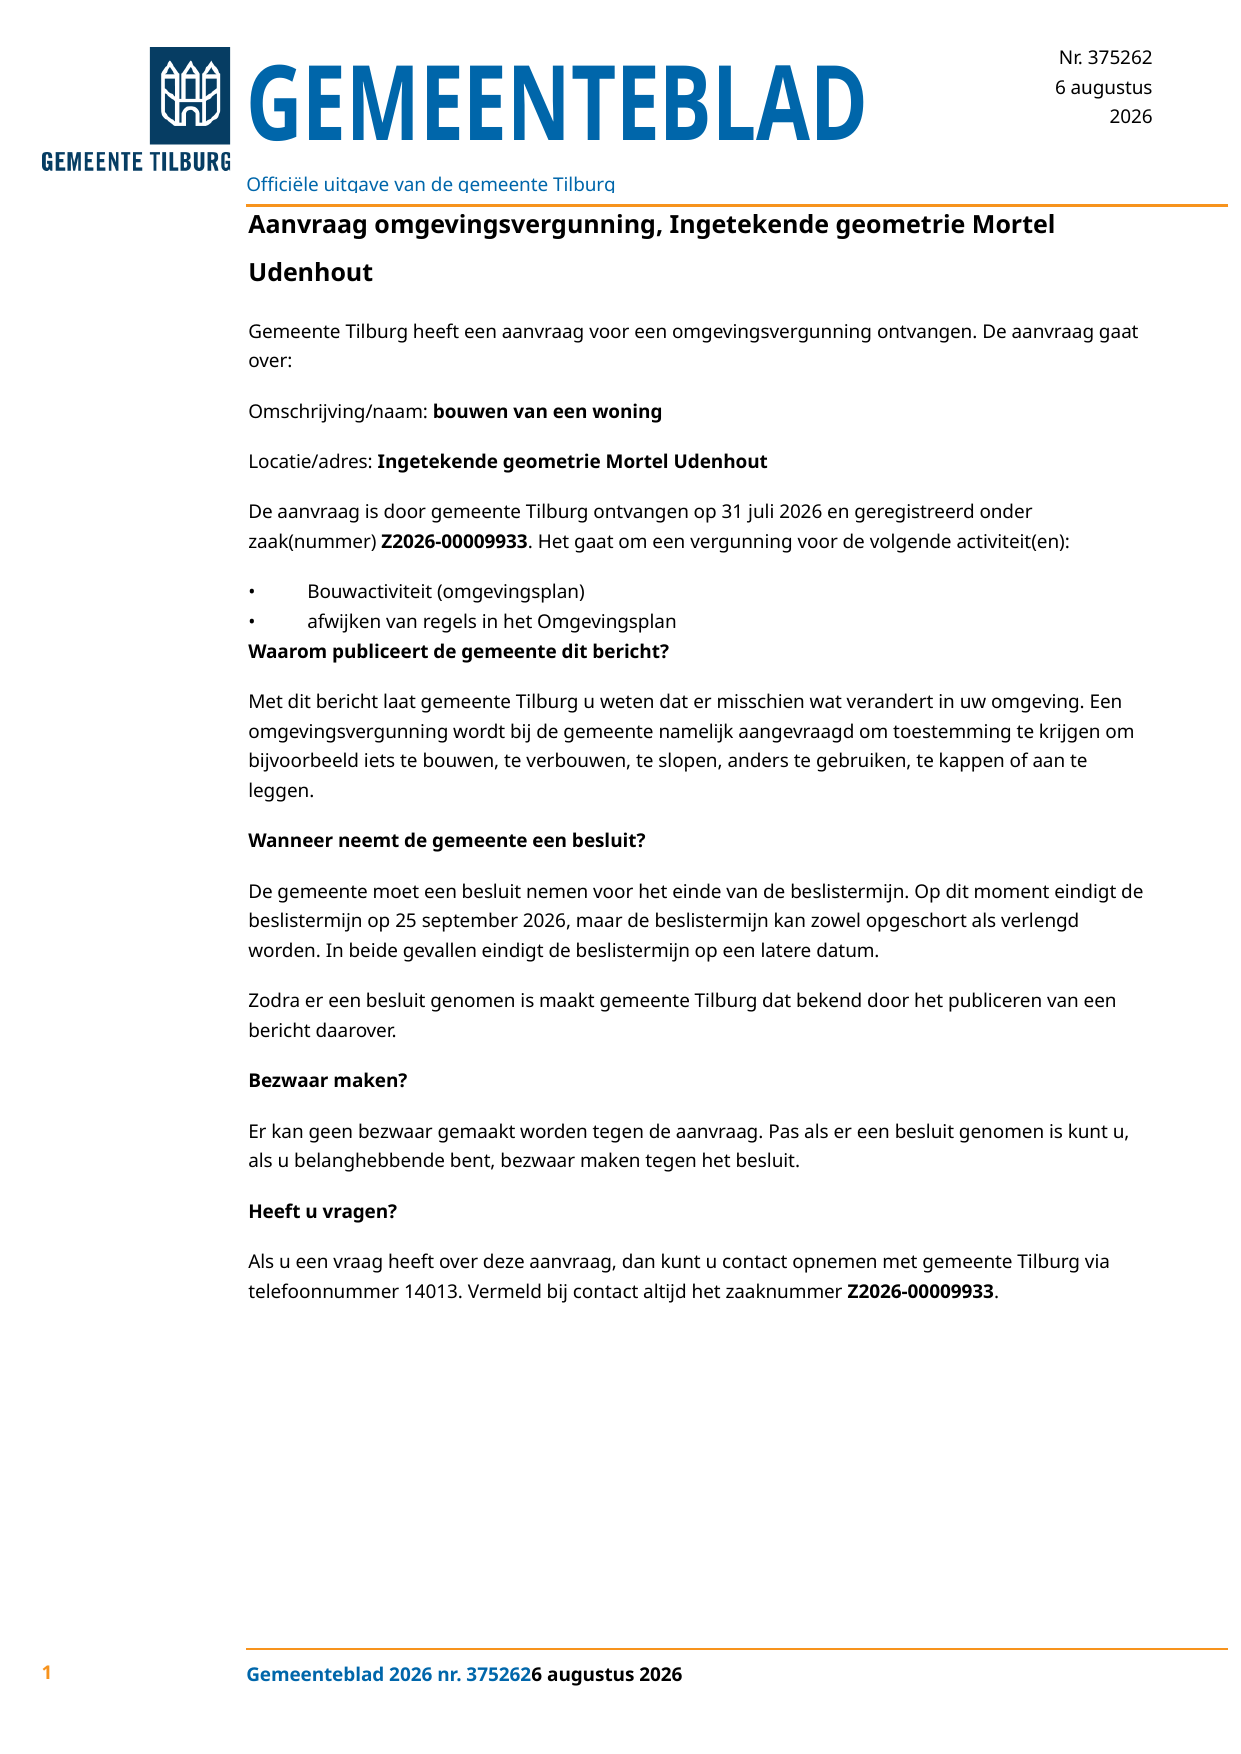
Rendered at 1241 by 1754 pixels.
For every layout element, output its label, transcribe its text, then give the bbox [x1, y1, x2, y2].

list afwijken van regels in het Omgevingsplan [248, 608, 1152, 634]
text Zodra er een besluit genomen is maakt gemeente Tilburg dat bekend door het publiceren van een bericht daarover. [248, 987, 1152, 1043]
text Met dit bericht laat gemeente Tilburg u weten dat er misschien wat verandert in uw omgeving. Een omgevingsvergunning wordt bij de gemeente namelijk aangevraagd om toestemming te krijgen om bijvoorbeeld iets te bouwen, te verbouwen, te slopen, anders te gebruiken, te kappen of aan te leggen. [248, 688, 1152, 803]
text De aanvraag is door gemeente Tilburg ontvangen op 31 juli 2026 en geregistreerd onder zaak(nummer) Z2026-00009933. Het gaat om een vergunning voor de volgende activiteit(en): [248, 499, 1152, 554]
text Aanvraag omgevingsvergunning, Ingetekende geometrie Mortel Udenhout [248, 207, 1152, 288]
text Wanneer neemt de gemeente een besluit? [248, 827, 1152, 853]
text Als u een vraag heeft over deze aanvraag, dan kunt u contact opnemen met gemeente Tilburg via telefoonnummer 14013. Vermeld bij contact altijd het zaaknummer Z2026-00009933. [248, 1248, 1152, 1304]
text Bezwaar maken? [248, 1067, 1152, 1093]
list Bouwactiviteit (omgevingsplan) [248, 579, 1152, 604]
text Heeft u vragen? [248, 1198, 1152, 1224]
text Gemeente Tilburg heeft een aanvraag voor een omgevingsvergunning ontvangen. De aanvraag gaat over: [248, 318, 1152, 373]
text Er kan geen bezwaar gemaakt worden tegen de aanvraag. Pas als er een besluit genomen is kunt u, als u belanghebbende bent, bezwaar maken tegen het besluit. [248, 1118, 1152, 1173]
text Waarom publiceert de gemeente dit bericht? [248, 638, 1152, 664]
picture [41, 47, 231, 172]
text Locatie/adres: Ingetekende geometrie Mortel Udenhout [248, 448, 1152, 474]
text De gemeente moet een besluit nemen voor het einde van de beslistermijn. Op dit moment eindigt de beslistermijn op 25 september 2026, maar de beslistermijn kan zowel opgeschort als verlengd worden. In beide gevallen eindigt de beslistermijn op een latere datum. [248, 878, 1152, 963]
text Omschrijving/naam: bouwen van een woning [248, 398, 1152, 424]
